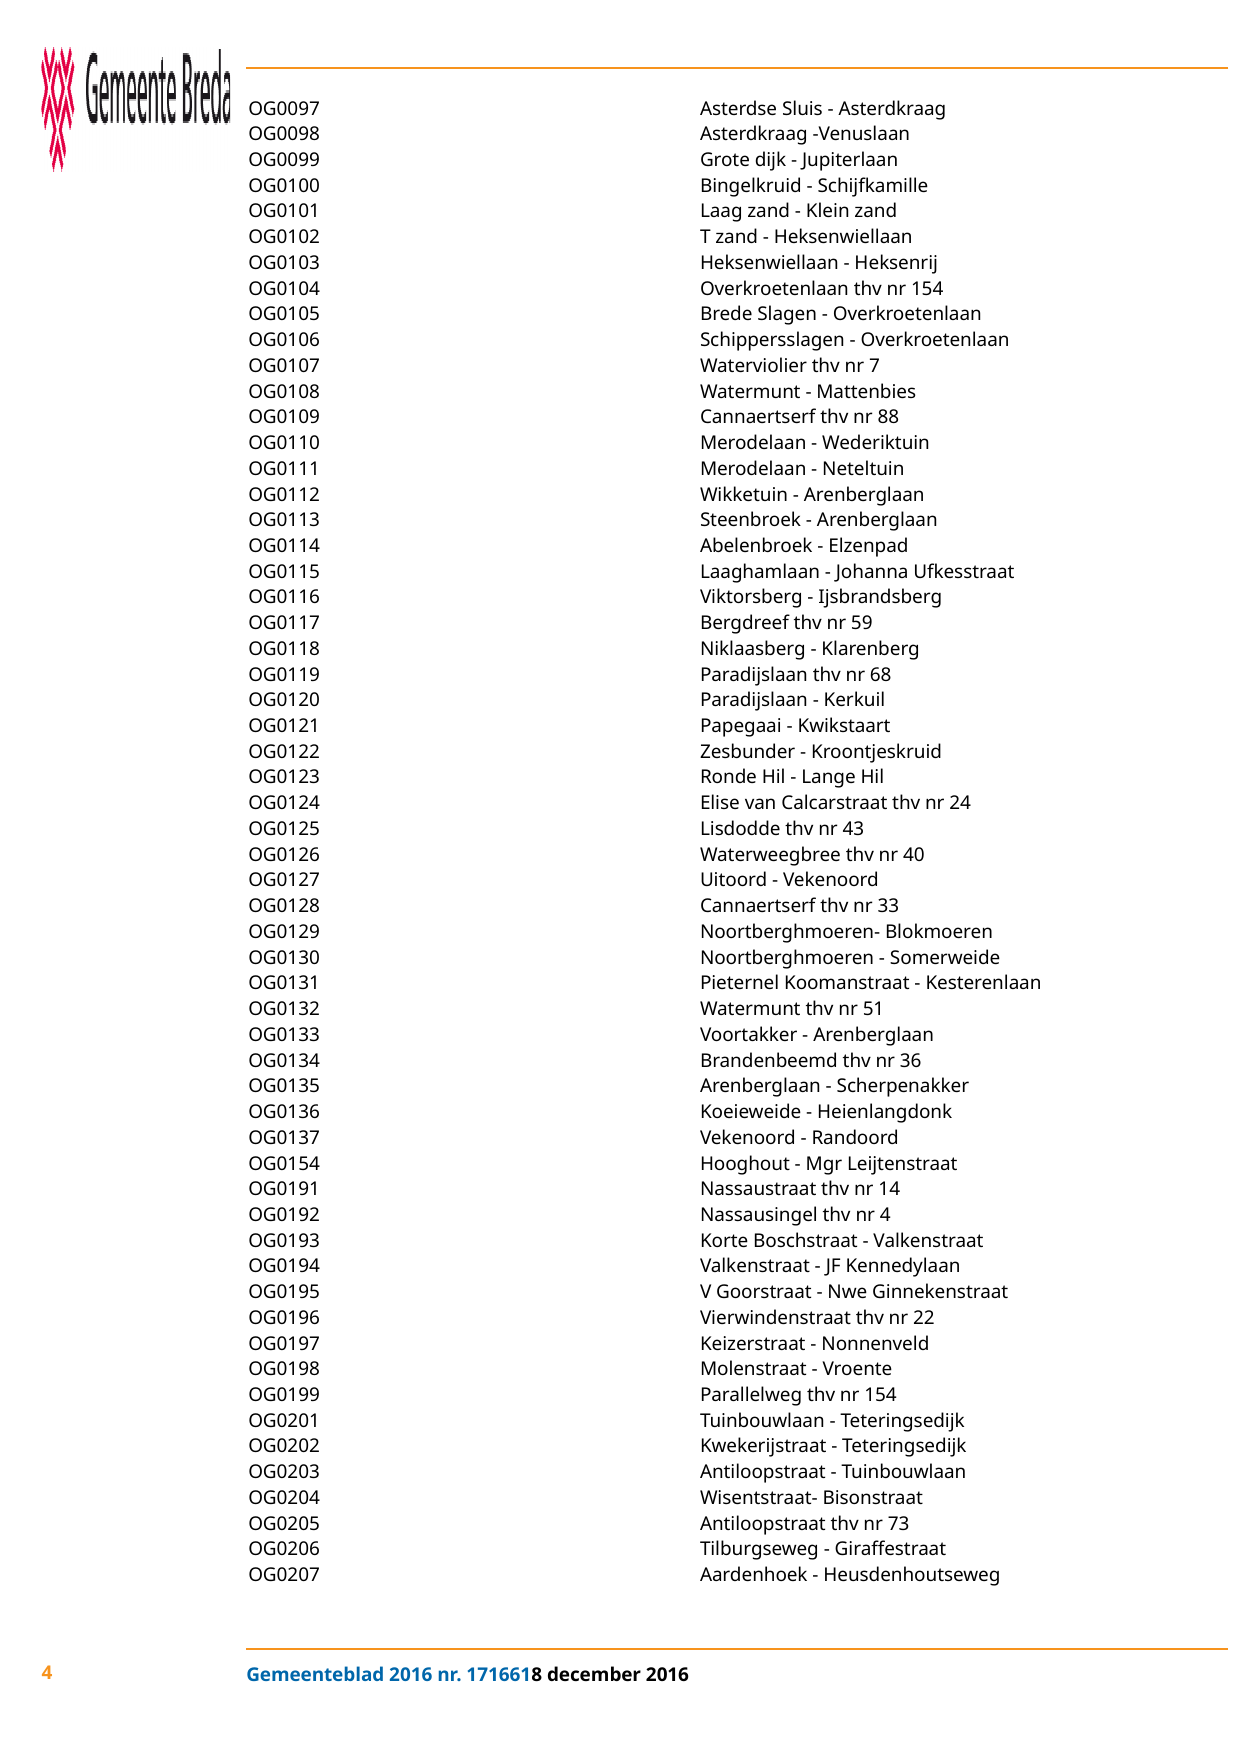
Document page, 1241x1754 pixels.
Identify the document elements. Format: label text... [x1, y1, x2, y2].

table_cell T zand - Heksenwiellaan [700, 224, 1152, 249]
table_cell Schippersslagen - Overkroetenlaan [700, 326, 1152, 352]
table_cell OG0102 [248, 224, 700, 249]
table_cell OG0103 [248, 249, 700, 275]
table_cell Wisentstraat- Bisonstraat [700, 1484, 1152, 1510]
table_cell OG0119 [248, 661, 700, 687]
table_cell Arenberglaan - Scherpenakker [700, 1073, 1152, 1098]
table_cell Bergdreef thv nr 59 [700, 609, 1152, 635]
table_cell OG0136 [248, 1098, 700, 1124]
table_cell OG0097 [248, 95, 700, 121]
table_cell OG0206 [248, 1536, 700, 1561]
table_cell OG0118 [248, 635, 700, 661]
table_cell Molenstraat - Vroente [700, 1356, 1152, 1381]
table_cell Uitoord - Vekenoord [700, 867, 1152, 892]
table_cell OG0207 [248, 1561, 700, 1587]
table_cell Papegaai - Kwikstaart [700, 712, 1152, 738]
table_cell Paradijslaan thv nr 68 [700, 661, 1152, 687]
table_cell OG0106 [248, 326, 700, 352]
table_cell Tilburgseweg - Giraffestraat [700, 1536, 1152, 1561]
table_cell OG0194 [248, 1253, 700, 1278]
table_cell Antiloopstraat - Tuinbouwlaan [700, 1459, 1152, 1484]
table_cell Bingelkruid - Schijfkamille [700, 172, 1152, 198]
picture [41, 47, 231, 172]
table_cell Hooghout - Mgr Leijtenstraat [700, 1150, 1152, 1175]
table_cell OG0123 [248, 764, 700, 789]
table_cell OG0133 [248, 1021, 700, 1047]
table_cell OG0196 [248, 1304, 700, 1330]
table_cell Abelenbroek - Elzenpad [700, 532, 1152, 558]
table_cell OG0121 [248, 712, 700, 738]
table_cell OG0116 [248, 584, 700, 609]
table_cell OG0193 [248, 1227, 700, 1253]
table_cell OG0108 [248, 378, 700, 403]
table_cell Grote dijk - Jupiterlaan [700, 146, 1152, 172]
table_cell Niklaasberg - Klarenberg [700, 635, 1152, 661]
table_cell Merodelaan - Neteltuin [700, 455, 1152, 481]
table_cell OG0205 [248, 1510, 700, 1536]
table_cell OG0204 [248, 1484, 700, 1510]
table_cell Nassausingel thv nr 4 [700, 1201, 1152, 1227]
table_cell OG0195 [248, 1278, 700, 1304]
table_cell Elise van Calcarstraat thv nr 24 [700, 790, 1152, 815]
table_cell OG0105 [248, 301, 700, 326]
table_cell OG0122 [248, 738, 700, 764]
table_cell Waterweegbree thv nr 40 [700, 841, 1152, 867]
table_cell OG0127 [248, 867, 700, 892]
table_cell OG0107 [248, 352, 700, 378]
table_cell Asterdse Sluis - Asterdkraag [700, 95, 1152, 121]
table_cell OG0128 [248, 893, 700, 918]
table_cell Valkenstraat - JF Kennedylaan [700, 1253, 1152, 1278]
table_cell Koeieweide - Heienlangdonk [700, 1098, 1152, 1124]
table_cell OG0137 [248, 1124, 700, 1150]
table_cell Cannaertserf thv nr 88 [700, 404, 1152, 429]
table_cell OG0126 [248, 841, 700, 867]
table_cell Lisdodde thv nr 43 [700, 815, 1152, 841]
table_cell Watermunt thv nr 51 [700, 995, 1152, 1021]
table_cell Overkroetenlaan thv nr 154 [700, 275, 1152, 301]
table_cell Antiloopstraat thv nr 73 [700, 1510, 1152, 1536]
table_cell OG0198 [248, 1356, 700, 1381]
table_cell OG0191 [248, 1175, 700, 1201]
table_cell OG0099 [248, 146, 700, 172]
table_cell OG0101 [248, 198, 700, 223]
table_cell Ronde Hil - Lange Hil [700, 764, 1152, 789]
table_cell OG0114 [248, 532, 700, 558]
table_cell Cannaertserf thv nr 33 [700, 893, 1152, 918]
table_cell OG0134 [248, 1047, 700, 1072]
table_cell OG0109 [248, 404, 700, 429]
table_cell OG0199 [248, 1381, 700, 1407]
table_cell Laaghamlaan - Johanna Ufkesstraat [700, 558, 1152, 584]
table_cell OG0203 [248, 1459, 700, 1484]
table_cell Kwekerijstraat - Teteringsedijk [700, 1433, 1152, 1458]
table_cell OG0202 [248, 1433, 700, 1458]
table_cell Parallelweg thv nr 154 [700, 1381, 1152, 1407]
table_cell Aardenhoek - Heusdenhoutseweg [700, 1561, 1152, 1587]
table_cell Vekenoord - Randoord [700, 1124, 1152, 1150]
table_cell OG0192 [248, 1201, 700, 1227]
table_cell Paradijslaan - Kerkuil [700, 687, 1152, 712]
table_cell Voortakker - Arenberglaan [700, 1021, 1152, 1047]
table_cell Korte Boschstraat - Valkenstraat [700, 1227, 1152, 1253]
table_cell OG0115 [248, 558, 700, 584]
table_cell OG0100 [248, 172, 700, 198]
table_cell Watermunt - Mattenbies [700, 378, 1152, 403]
table_cell Keizerstraat - Nonnenveld [700, 1330, 1152, 1356]
table_cell Merodelaan - Wederiktuin [700, 429, 1152, 455]
table_cell Noortberghmoeren - Somerweide [700, 944, 1152, 969]
table_cell OG0112 [248, 481, 700, 506]
table_cell OG0201 [248, 1407, 700, 1433]
table_cell Laag zand - Klein zand [700, 198, 1152, 223]
table_cell Viktorsberg - Ijsbrandsberg [700, 584, 1152, 609]
table_cell Brandenbeemd thv nr 36 [700, 1047, 1152, 1072]
table_cell V Goorstraat - Nwe Ginnekenstraat [700, 1278, 1152, 1304]
table_cell Nassaustraat thv nr 14 [700, 1175, 1152, 1201]
table_cell OG0135 [248, 1073, 700, 1098]
table_cell Brede Slagen - Overkroetenlaan [700, 301, 1152, 326]
table_cell OG0130 [248, 944, 700, 969]
table_cell OG0111 [248, 455, 700, 481]
table_cell OG0104 [248, 275, 700, 301]
table_cell OG0120 [248, 687, 700, 712]
table_cell OG0197 [248, 1330, 700, 1356]
table_cell OG0124 [248, 790, 700, 815]
table_cell OG0098 [248, 121, 700, 146]
table_cell Noortberghmoeren- Blokmoeren [700, 918, 1152, 944]
table_cell OG0154 [248, 1150, 700, 1175]
table_cell Tuinbouwlaan - Teteringsedijk [700, 1407, 1152, 1433]
table_cell OG0113 [248, 506, 700, 532]
table_cell OG0129 [248, 918, 700, 944]
table_cell OG0125 [248, 815, 700, 841]
table_cell OG0110 [248, 429, 700, 455]
table_cell Heksenwiellaan - Heksenrij [700, 249, 1152, 275]
table_cell Asterdkraag -Venuslaan [700, 121, 1152, 146]
table_cell Steenbroek - Arenberglaan [700, 506, 1152, 532]
table_cell OG0131 [248, 970, 700, 995]
table_cell Vierwindenstraat thv nr 22 [700, 1304, 1152, 1330]
table_cell OG0132 [248, 995, 700, 1021]
table_cell Pieternel Koomanstraat - Kesterenlaan [700, 970, 1152, 995]
table_cell Wikketuin - Arenberglaan [700, 481, 1152, 506]
table_cell Waterviolier thv nr 7 [700, 352, 1152, 378]
table_cell Zesbunder - Kroontjeskruid [700, 738, 1152, 764]
table_cell OG0117 [248, 609, 700, 635]
